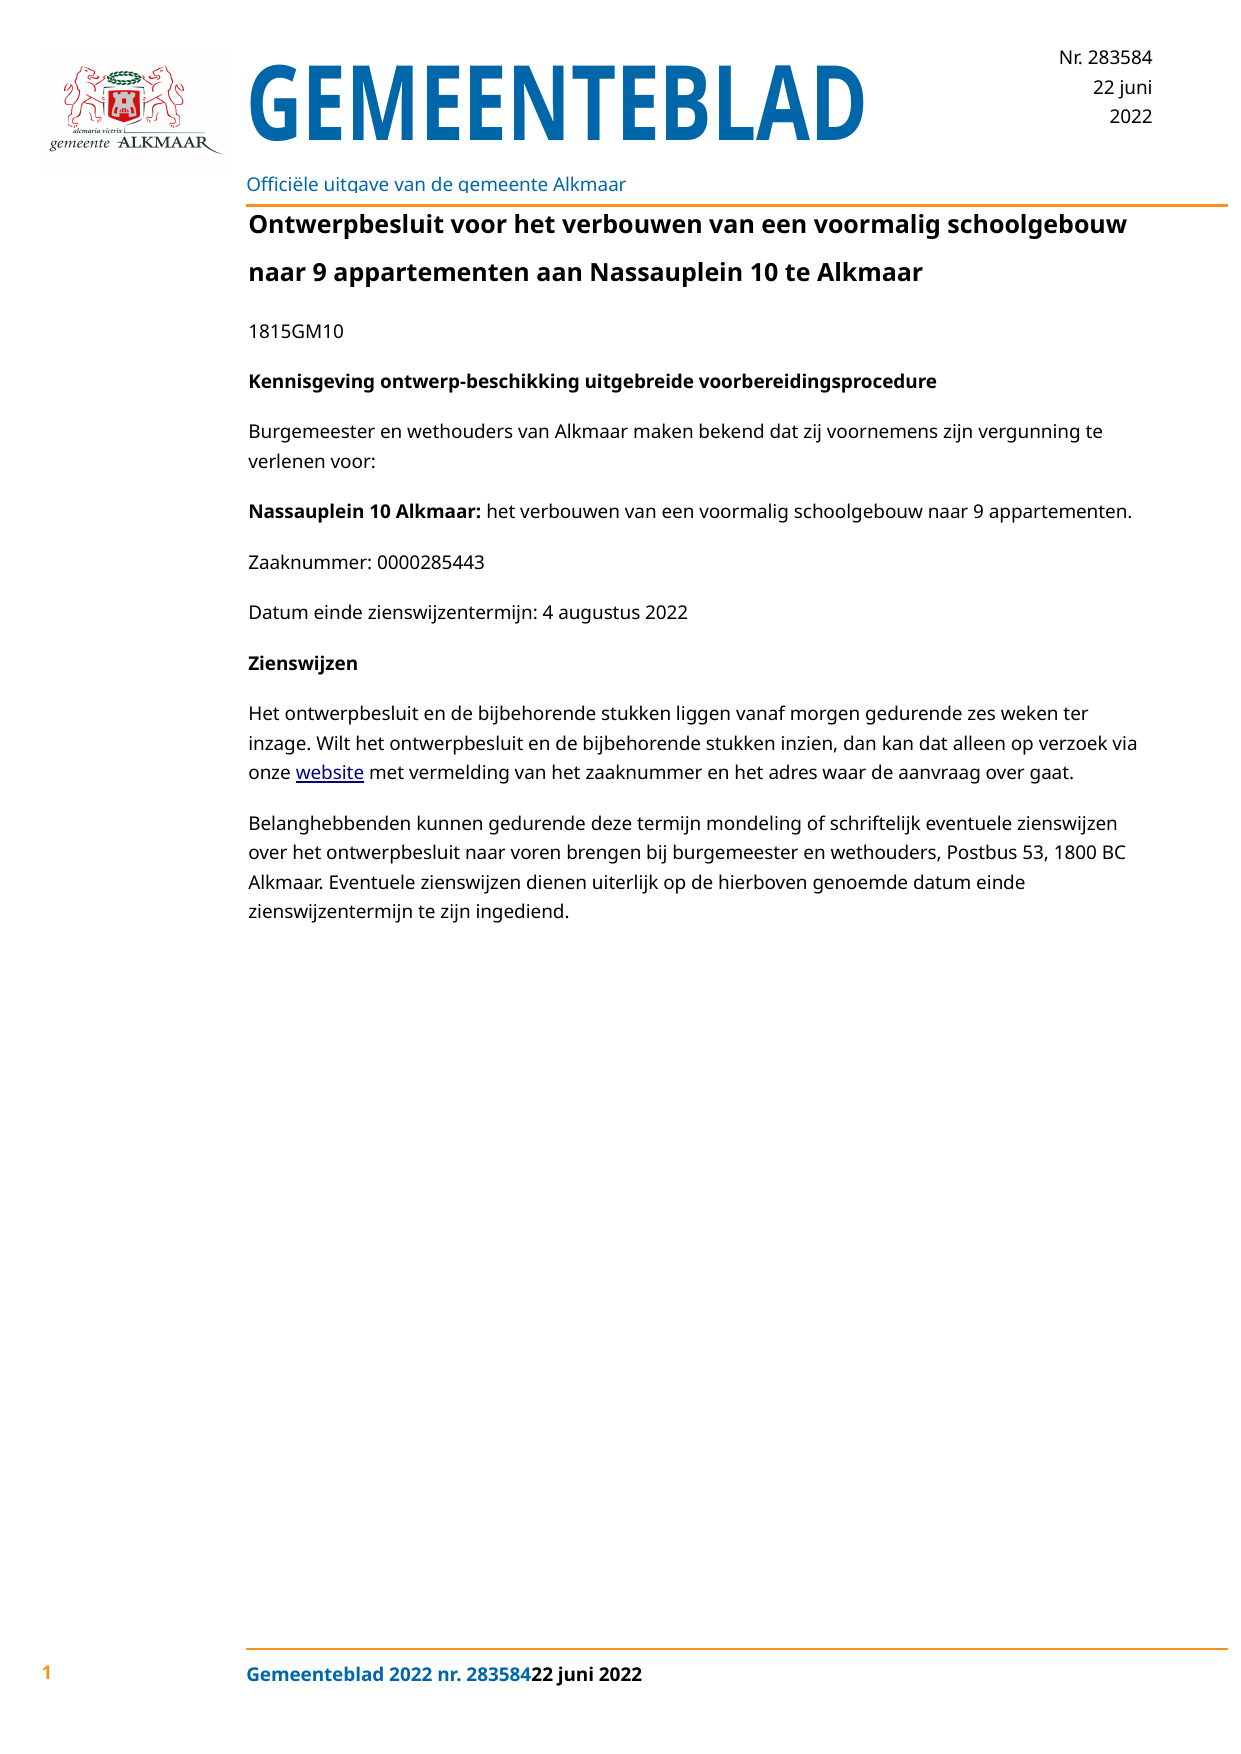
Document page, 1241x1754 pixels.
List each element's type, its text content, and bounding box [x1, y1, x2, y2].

text Nassauplein 10 Alkmaar: het verbouwen van een voormalig schoolgebouw naar 9 appartementen. [248, 499, 1152, 524]
text Het ontwerpbesluit en de bijbehorende stukken liggen vanaf morgen gedurende zes weken ter inzage. Wilt het ontwerpbesluit en de bijbehorende stukken inzien, dan kan dat alleen op verzoek via onze website met vermelding van het zaaknummer en het adres waar de aanvraag over gaat. [248, 700, 1152, 785]
text Zienswijzen [248, 650, 1152, 676]
text Zaaknummer: 0000285443 [248, 549, 1152, 575]
text Datum einde zienswijzentermijn: 4 augustus 2022 [248, 599, 1152, 625]
text Kennisgeving ontwerp-beschikking uitgebreide voorbereidingsprocedure [248, 368, 1152, 394]
text Burgemeester en wethouders van Alkmaar maken bekend dat zij voornemens zijn vergunning te verlenen voor: [248, 419, 1152, 474]
picture [41, 47, 231, 172]
text Belanghebbenden kunnen gedurende deze termijn mondeling of schriftelijk eventuele zienswijzen over het ontwerpbesluit naar voren brengen bij burgemeester en wethouders, Postbus 53, 1800 BC Alkmaar. Eventuele zienswijzen dienen uiterlijk op de hierboven genoemde datum einde zienswijzentermijn te zijn ingediend. [248, 810, 1152, 924]
text 1815GM10 [248, 318, 1152, 344]
text Ontwerpbesluit voor het verbouwen van een voormalig schoolgebouw naar 9 appartementen aan Nassauplein 10 te Alkmaar [248, 207, 1152, 288]
